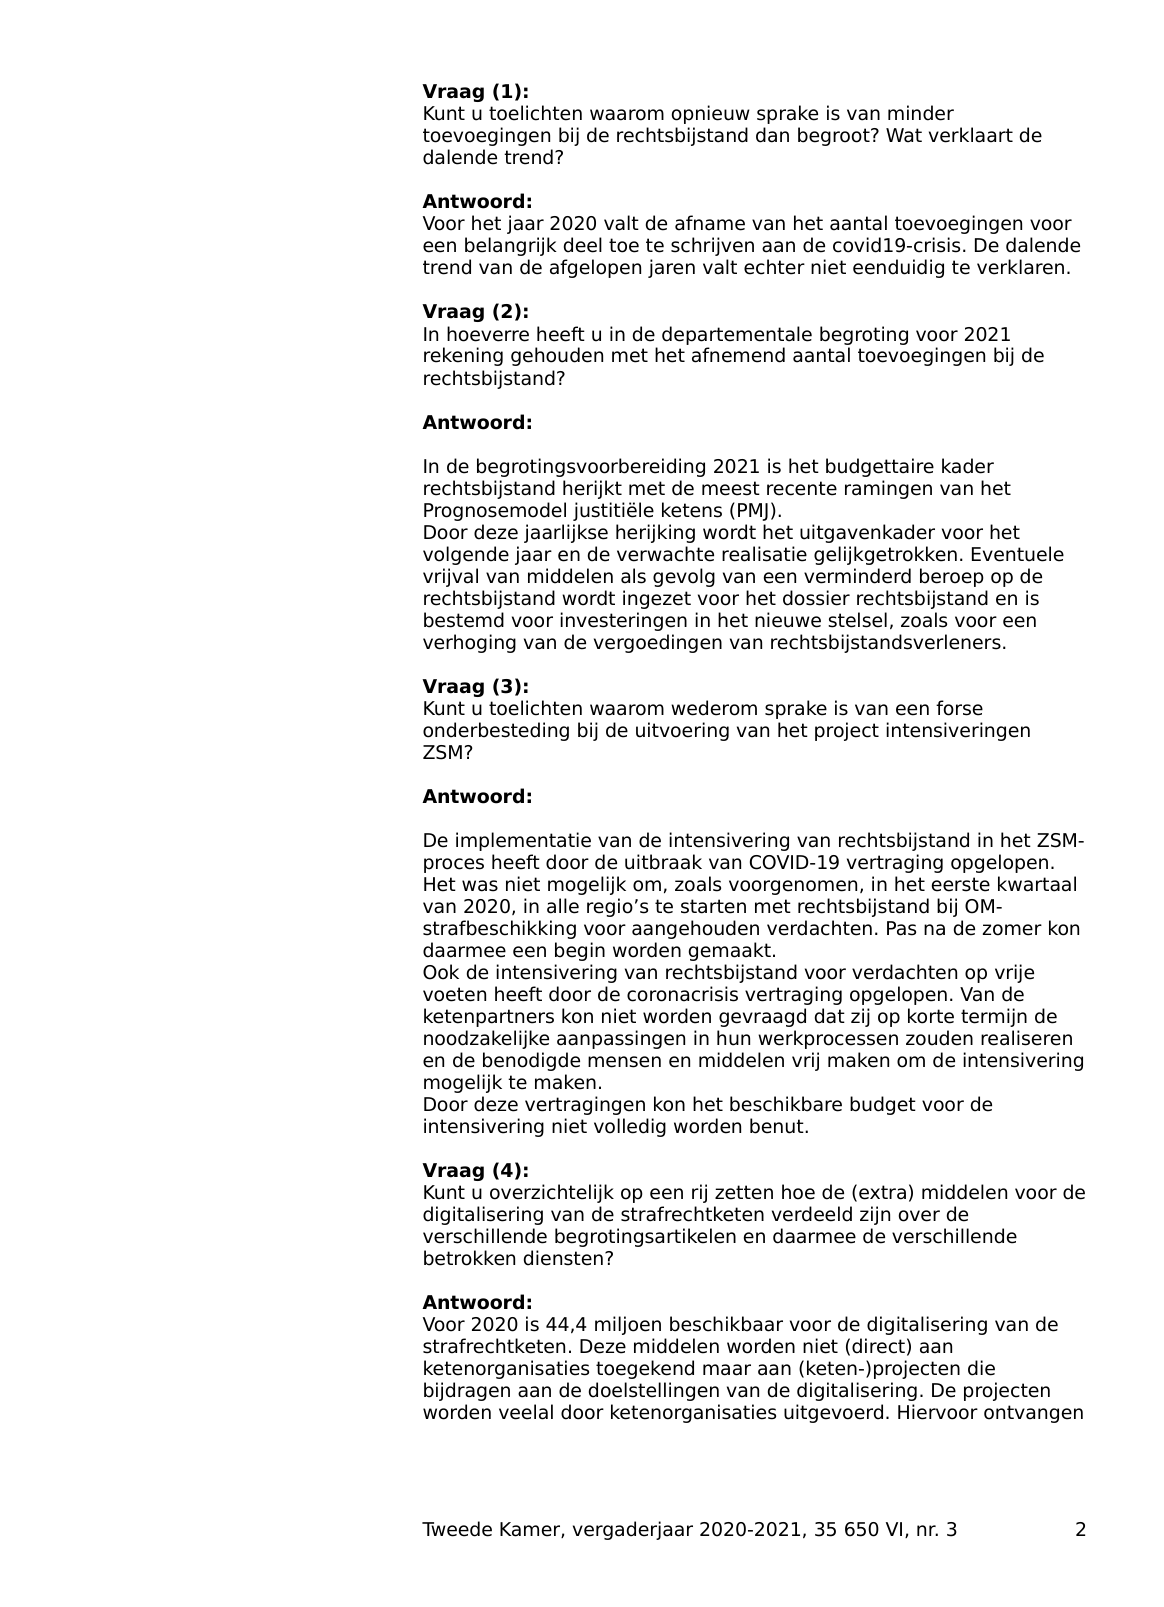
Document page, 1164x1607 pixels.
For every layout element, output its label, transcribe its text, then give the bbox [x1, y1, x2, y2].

text Door deze vertragingen kon het beschikbare budget voor de intensivering niet volledig worden benut. [422, 1094, 1087, 1138]
subtitle Antwoord: [422, 1292, 1087, 1314]
text Kunt u toelichten waarom wederom sprake is van een forse onderbesteding bij de uitvoering van het project intensiveringen ZSM? [422, 698, 1087, 764]
text Ook de intensivering van rechtsbijstand voor verdachten op vrije voeten heeft door de coronacrisis vertraging opgelopen. Van de ketenpartners kon niet worden gevraagd dat zij op korte termijn de noodzakelijke aanpassingen in hun werkprocessen zouden realiseren en de benodigde mensen en middelen vrij maken om de intensivering mogelijk te maken. [422, 962, 1087, 1094]
text Voor het jaar 2020 valt de afname van het aantal toevoegingen voor een belangrijk deel toe te schrijven aan de covid19-crisis. De dalende trend van de afgelopen jaren valt echter niet eenduidig te verklaren. [422, 213, 1087, 279]
text Door deze jaarlijkse herijking wordt het uitgavenkader voor het volgende jaar en de verwachte realisatie gelijkgetrokken. Eventuele vrijval van middelen als gevolg van een verminderd beroep op de rechtsbijstand wordt ingezet voor het dossier rechtsbijstand en is bestemd voor investeringen in het nieuwe stelsel, zoals voor een verhoging van de vergoedingen van rechtsbijstandsverleners. [422, 522, 1087, 653]
text De implementatie van de intensivering van rechtsbijstand in het ZSM-proces heeft door de uitbraak van COVID-19 vertraging opgelopen. Het was niet mogelijk om, zoals voorgenomen, in het eerste kwartaal van 2020, in alle regio’s te starten met rechtsbijstand bij OM-strafbeschikking voor aangehouden verdachten. Pas na de zomer kon daarmee een begin worden gemaakt. [422, 830, 1087, 962]
text In hoeverre heeft u in de departementale begroting voor 2021 rekening gehouden met het afnemend aantal toevoegingen bij de rechtsbijstand? [422, 323, 1087, 389]
subtitle Antwoord: [422, 412, 1087, 433]
subtitle Antwoord: [422, 786, 1087, 808]
subtitle Vraag (2): [422, 301, 1087, 323]
text Kunt u overzichtelijk op een rij zetten hoe de (extra) middelen voor de digitalisering van de strafrechtketen verdeeld zijn over de verschillende begrotingsartikelen en daarmee de verschillende betrokken diensten? [422, 1182, 1087, 1270]
text Voor 2020 is 44,4 miljoen beschikbaar voor de digitalisering van de strafrechtketen. Deze middelen worden niet (direct) aan ketenorganisaties toegekend maar aan (keten-)projecten die bijdragen aan de doelstellingen van de digitalisering. De projecten worden veelal door ketenorganisaties uitgevoerd. Hiervoor ontvangen [422, 1314, 1087, 1424]
subtitle Vraag (3): [422, 676, 1087, 698]
text Kunt u toelichten waarom opnieuw sprake is van minder toevoegingen bij de rechtsbijstand dan begroot? Wat verklaart de dalende trend? [422, 103, 1087, 169]
subtitle Antwoord: [422, 191, 1087, 213]
subtitle Vraag (4): [422, 1160, 1087, 1182]
subtitle Vraag (1): [422, 81, 1087, 103]
text In de begrotingsvoorbereiding 2021 is het budgettaire kader rechtsbijstand herijkt met de meest recente ramingen van het Prognosemodel justitiële ketens (PMJ). [422, 456, 1087, 522]
